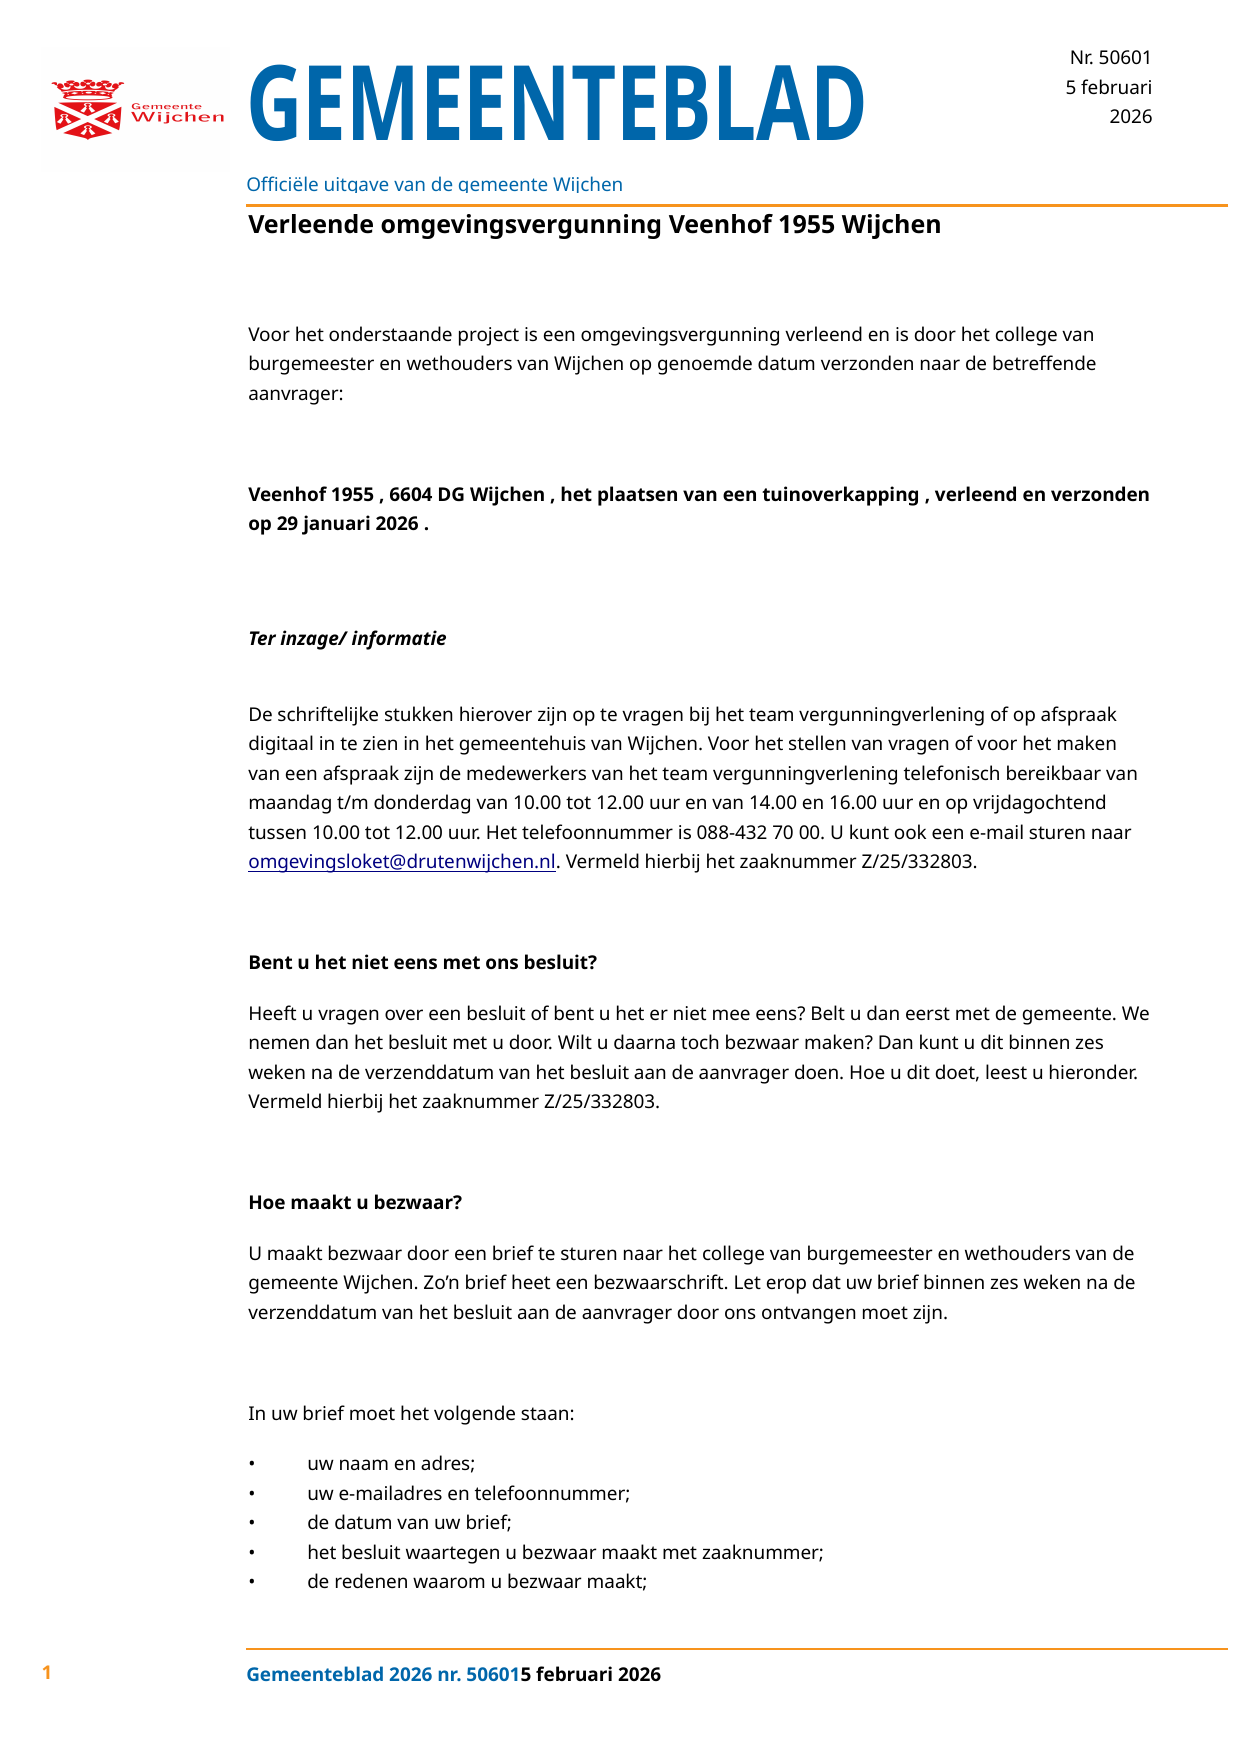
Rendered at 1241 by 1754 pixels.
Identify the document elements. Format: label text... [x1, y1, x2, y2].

text Verleende omgevingsvergunning Veenhof 1955 Wijchen [248, 207, 1152, 241]
list het besluit waartegen u bezwaar maakt met zaaknummer; [248, 1539, 1152, 1565]
text Voor het onderstaande project is een omgevingsvergunning verleend en is door het college van burgemeester en wethouders van Wijchen op genoemde datum verzonden naar de betreffende aanvrager: [248, 321, 1152, 406]
text Heeft u vragen over een besluit of bent u het er niet mee eens? Belt u dan eerst met de gemeente. We nemen dan het besluit met u door. Wilt u daarna toch bezwaar maken? Dan kunt u dit binnen zes weken na de verzenddatum van het besluit aan de aanvrager doen. Hoe u dit doet, leest u hieronder. Vermeld hierbij het zaaknummer Z/25/332803. [248, 1000, 1152, 1114]
text Hoe maakt u bezwaar? [248, 1189, 1152, 1215]
text De schriftelijke stukken hierover zijn op te vragen bij het team vergunningverlening of op afspraak digitaal in te zien in het gemeentehuis van Wijchen. Voor het stellen van vragen of voor het maken van een afspraak zijn de medewerkers van het team vergunningverlening telefonisch bereikbaar van maandag t/m donderdag van 10.00 tot 12.00 uur en van 14.00 en 16.00 uur en op vrijdagochtend tussen 10.00 tot 12.00 uur. Het telefoonnummer is 088-432 70 00. U kunt ook een e-mail sturen naar omgevingsloket@drutenwijchen.nl. Vermeld hierbij het zaaknummer Z/25/332803. [248, 701, 1152, 874]
list uw e-mailadres en telefoonnummer; [248, 1480, 1152, 1506]
text Ter inzage/ informatie [248, 625, 1152, 650]
picture [41, 47, 231, 172]
text U maakt bezwaar door een brief te sturen naar het college van burgemeester en wethouders van de gemeente Wijchen. Zo’n brief heet een bezwaarschrift. Let erop dat uw brief binnen zes weken na de verzenddatum van het besluit aan de aanvrager door ons ontvangen moet zijn. [248, 1240, 1152, 1325]
text In uw brief moet het volgende staan: [248, 1400, 1152, 1426]
list de datum van uw brief; [248, 1509, 1152, 1535]
list de redenen waarom u bezwaar maakt; [248, 1569, 1152, 1594]
text Bent u het niet eens met ons besluit? [248, 949, 1152, 975]
text Veenhof 1955 , 6604 DG Wijchen , het plaatsen van een tuinoverkapping , verleend en verzonden op 29 januari 2026 . [248, 481, 1152, 536]
list uw naam en adres; [248, 1450, 1152, 1476]
